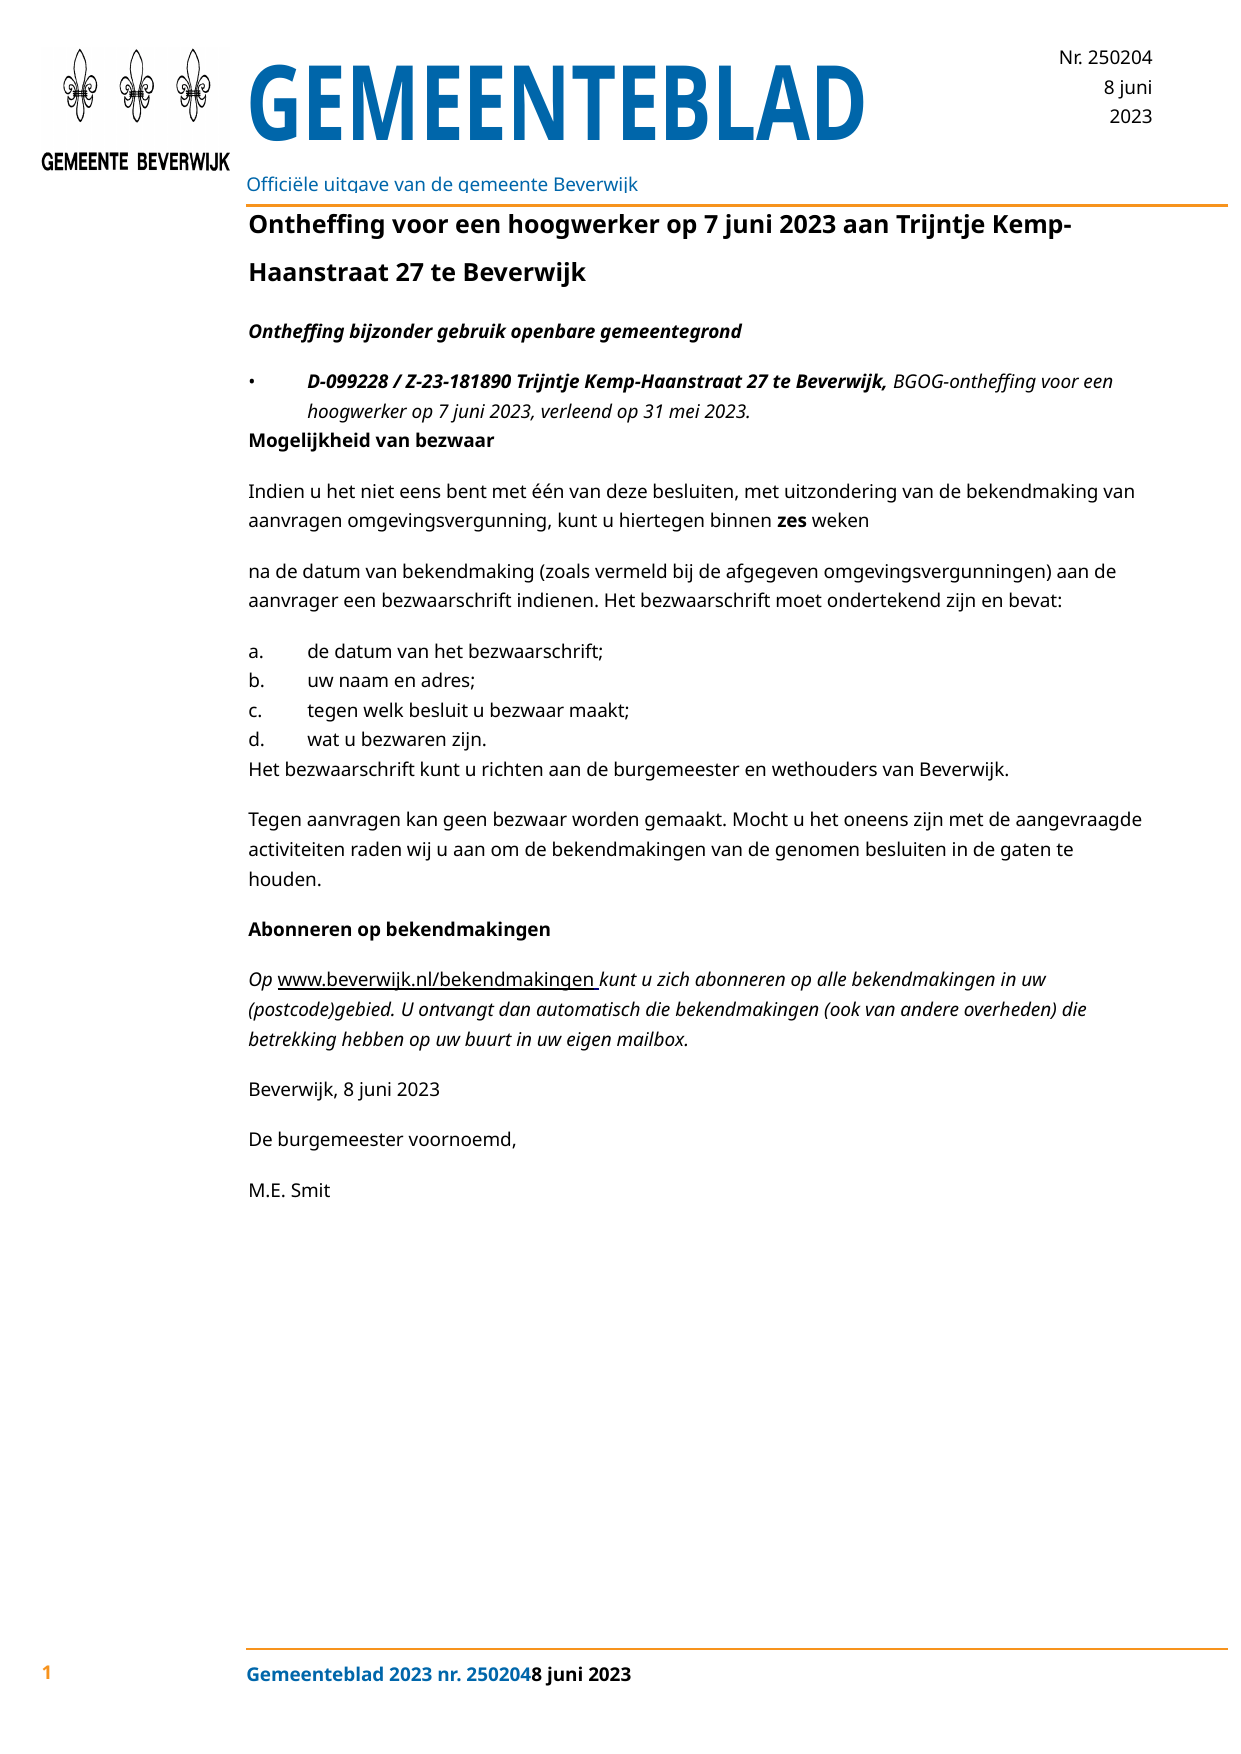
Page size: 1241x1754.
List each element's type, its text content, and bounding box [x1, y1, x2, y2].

text Het bezwaarschrift kunt u richten aan de burgemeester en wethouders van Beverwijk. [248, 756, 1152, 782]
text Mogelijkheid van bezwaar [248, 427, 1152, 453]
picture [41, 47, 231, 172]
text Abonneren op bekendmakingen [248, 916, 1152, 942]
text Ontheffing bijzonder gebruik openbare gemeentegrond [248, 318, 1152, 344]
list uw naam en adres; [248, 667, 1152, 693]
list de datum van het bezwaarschrift; [248, 638, 1152, 664]
text M.E. Smit [248, 1177, 1152, 1203]
text Indien u het niet eens bent met één van deze besluiten, met uitzondering van de bekendmaking van aanvragen omgevingsvergunning, kunt u hiertegen binnen zes weken [248, 478, 1152, 533]
list tegen welk besluit u bezwaar maakt; [248, 697, 1152, 723]
text De burgemeester voornoemd, [248, 1127, 1152, 1152]
text Ontheffing voor een hoogwerker op 7 juni 2023 aan Trijntje Kemp-Haanstraat 27 te Beverwijk [248, 207, 1152, 288]
text Op www.beverwijk.nl/bekendmakingen kunt u zich abonneren op alle bekendmakingen in uw (postcode)gebied. U ontvangt dan automatisch die bekendmakingen (ook van andere overheden) die betrekking hebben op uw buurt in uw eigen mailbox. [248, 967, 1152, 1052]
list D-099228 / Z-23-181890 Trijntje Kemp-Haanstraat 27 te Beverwijk, BGOG-ontheffing voor een hoogwerker op 7 juni 2023, verleend op 31 mei 2023. [248, 368, 1152, 424]
text Tegen aanvragen kan geen bezwaar worden gemaakt. Mocht u het oneens zijn met de aangevraagde activiteiten raden wij u aan om de bekendmakingen van de genomen besluiten in de gaten te houden. [248, 807, 1152, 892]
text na de datum van bekendmaking (zoals vermeld bij de afgegeven omgevingsvergunningen) aan de aanvrager een bezwaarschrift indienen. Het bezwaarschrift moet ondertekend zijn en bevat: [248, 558, 1152, 613]
text Beverwijk, 8 juni 2023 [248, 1076, 1152, 1102]
list wat u bezwaren zijn. [248, 727, 1152, 752]
